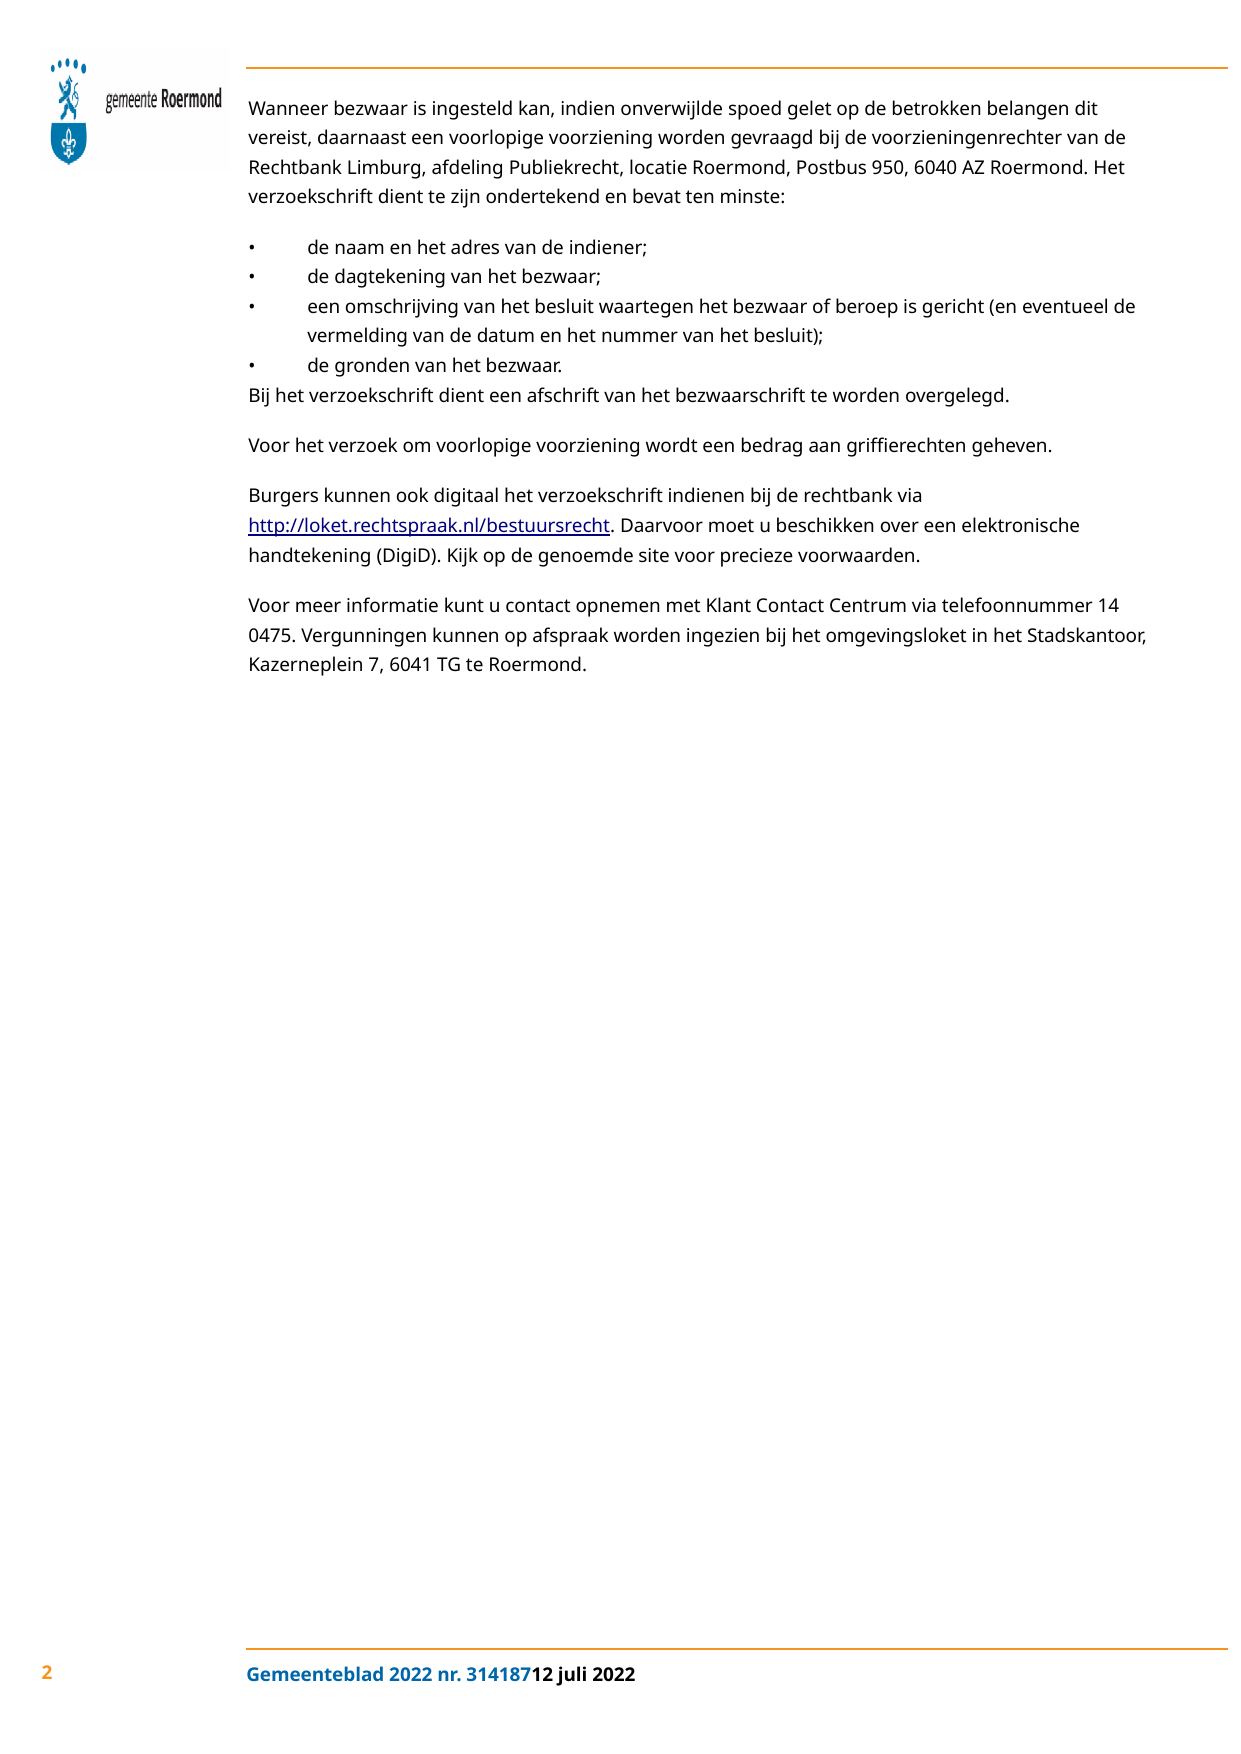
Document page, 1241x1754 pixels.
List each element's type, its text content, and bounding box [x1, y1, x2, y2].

text Voor meer informatie kunt u contact opnemen met Klant Contact Centrum via telefoonnummer 14 0475. Vergunningen kunnen op afspraak worden ingezien bij het omgevingsloket in het Stadskantoor, Kazerneplein 7, 6041 TG te Roermond. [248, 592, 1152, 677]
text Bij het verzoekschrift dient een afschrift van het bezwaarschrift te worden overgelegd. [248, 382, 1152, 408]
list de dagtekening van het bezwaar; [248, 263, 1152, 289]
text Burgers kunnen ook digitaal het verzoekschrift indienen bij de rechtbank via http://loket.rechtspraak.nl/bestuursrecht. Daarvoor moet u beschikken over een elektronische handtekening (DigiD). Kijk op de genoemde site voor precieze voorwaarden. [248, 483, 1152, 568]
list de naam en het adres van de indiener; [248, 234, 1152, 260]
list een omschrijving van het besluit waartegen het bezwaar of beroep is gericht (en eventueel de vermelding van de datum en het nummer van het besluit); [248, 293, 1152, 348]
text Wanneer bezwaar is ingesteld kan, indien onverwijlde spoed gelet op de betrokken belangen dit vereist, daarnaast een voorlopige voorziening worden gevraagd bij de voorzieningenrechter van de Rechtbank Limburg, afdeling Publiekrecht, locatie Roermond, Postbus 950, 6040 AZ Roermond. Het verzoekschrift dient te zijn ondertekend en bevat ten minste: [248, 95, 1152, 209]
list de gronden van het bezwaar. [248, 352, 1152, 378]
picture [41, 47, 231, 172]
text Voor het verzoek om voorlopige voorziening wordt een bedrag aan griffierechten geheven. [248, 432, 1152, 458]
